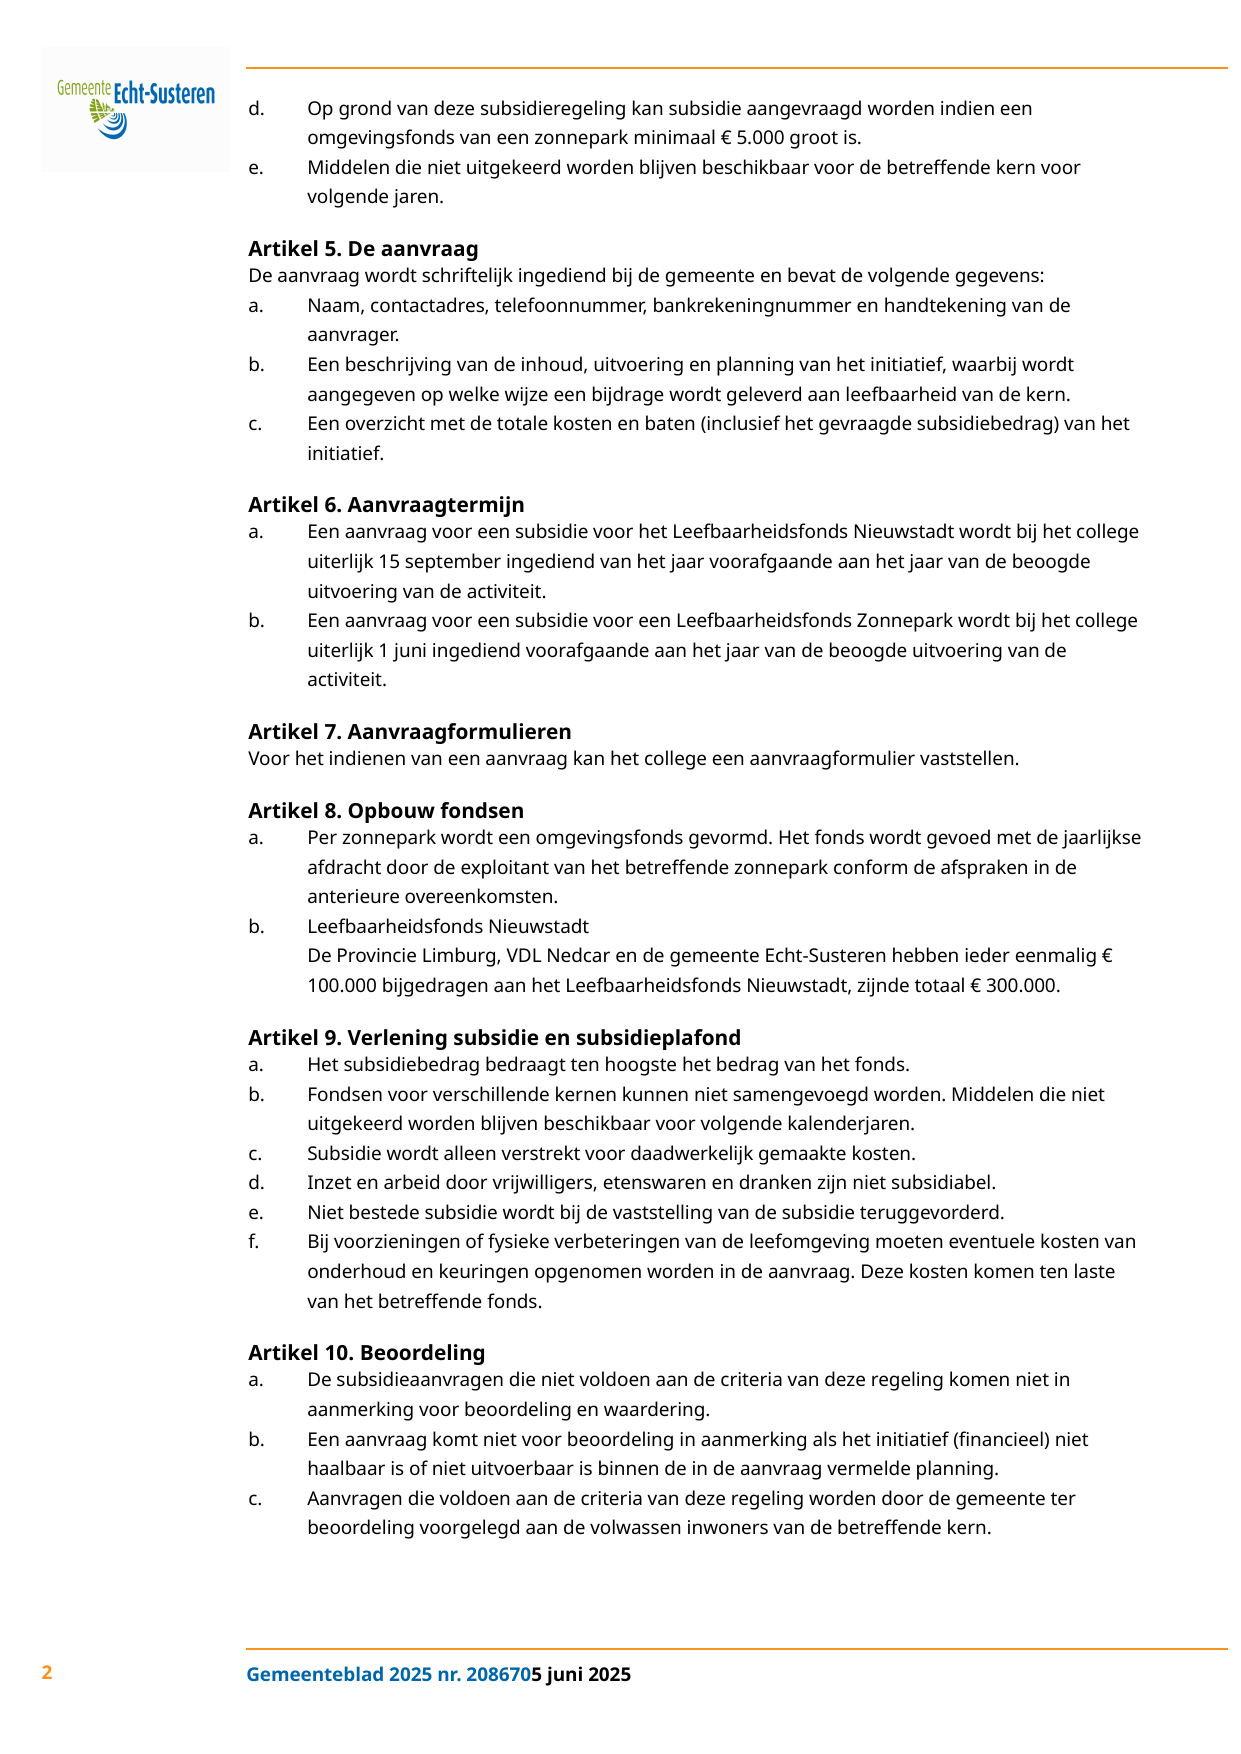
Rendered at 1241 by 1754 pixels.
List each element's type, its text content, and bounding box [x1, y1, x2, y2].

list Een aanvraag voor een subsidie voor het Leefbaarheidsfonds Nieuwstadt wordt bij het college uiterlijk 15 september ingediend van het jaar voorafgaande aan het jaar van de beoogde uitvoering van de activiteit. [248, 519, 1152, 604]
text Artikel 5. De aanvraag [248, 234, 1152, 262]
text Artikel 8. Opbouw fondsen [248, 796, 1152, 824]
list Subsidie wordt alleen verstrekt voor daadwerkelijk gemaakte kosten. [248, 1140, 1152, 1166]
list Naam, contactadres, telefoonnummer, bankrekeningnummer en handtekening van de aanvrager. [248, 292, 1152, 347]
list Niet bestede subsidie wordt bij de vaststelling van de subsidie teruggevorderd. [248, 1199, 1152, 1225]
list Bij voorzieningen of fysieke verbeteringen van de leefomgeving moeten eventuele kosten van onderhoud en keuringen opgenomen worden in de aanvraag. Deze kosten komen ten laste van het betreffende fonds. [248, 1229, 1152, 1313]
text Artikel 6. Aanvraagtermijn [248, 490, 1152, 519]
list Aanvragen die voldoen aan de criteria van deze regeling worden door de gemeente ter beoordeling voorgelegd aan de volwassen inwoners van de betreffende kern. [248, 1485, 1152, 1540]
list Fondsen voor verschillende kernen kunnen niet samengevoegd worden. Middelen die niet uitgekeerd worden blijven beschikbaar voor volgende kalenderjaren. [248, 1081, 1152, 1136]
text De aanvraag wordt schriftelijk ingediend bij de gemeente en bevat de volgende gegevens: [248, 262, 1152, 288]
list Inzet en arbeid door vrijwilligers, etenswaren en dranken zijn niet subsidiabel. [248, 1169, 1152, 1195]
text Artikel 7. Aanvraagformulieren [248, 717, 1152, 746]
list Middelen die niet uitgekeerd worden blijven beschikbaar voor de betreffende kern voor volgende jaren. [248, 154, 1152, 209]
text Artikel 9. Verlening subsidie en subsidieplafond [248, 1023, 1152, 1051]
text Voor het indienen van een aanvraag kan het college een aanvraagformulier vaststellen. [248, 746, 1152, 771]
list Een aanvraag voor een subsidie voor een Leefbaarheidsfonds Zonnepark wordt bij het college uiterlijk 1 juni ingediend voorafgaande aan het jaar van de beoogde uitvoering van de activiteit. [248, 607, 1152, 692]
list Leefbaarheidsfonds Nieuwstadt [248, 913, 1152, 939]
list De subsidieaanvragen die niet voldoen aan de criteria van deze regeling komen niet in aanmerking voor beoordeling en waardering. [248, 1367, 1152, 1422]
text Artikel 10. Beoordeling [248, 1338, 1152, 1367]
list Op grond van deze subsidieregeling kan subsidie aangevraagd worden indien een omgevingsfonds van een zonnepark minimaal € 5.000 groot is. [248, 95, 1152, 150]
list Een overzicht met de totale kosten en baten (inclusief het gevraagde subsidiebedrag) van het initiatief. [248, 410, 1152, 466]
list De Provincie Limburg, VDL Nedcar en de gemeente Echt-Susteren hebben ieder eenmalig € 100.000 bijgedragen aan het Leefbaarheidsfonds Nieuwstadt, zijnde totaal € 300.000. [248, 943, 1152, 998]
list Een beschrijving van de inhoud, uitvoering en planning van het initiatief, waarbij wordt aangegeven op welke wijze een bijdrage wordt geleverd aan leefbaarheid van de kern. [248, 351, 1152, 406]
list Het subsidiebedrag bedraagt ten hoogste het bedrag van het fonds. [248, 1051, 1152, 1077]
list Een aanvraag komt niet voor beoordeling in aanmerking als het initiatief (financieel) niet haalbaar is of niet uitvoerbaar is binnen de in de aanvraag vermelde planning. [248, 1426, 1152, 1481]
picture [41, 47, 231, 172]
list Per zonnepark wordt een omgevingsfonds gevormd. Het fonds wordt gevoed met de jaarlijkse afdracht door de exploitant van het betreffende zonnepark conform de afspraken in de anterieure overeenkomsten. [248, 824, 1152, 909]
